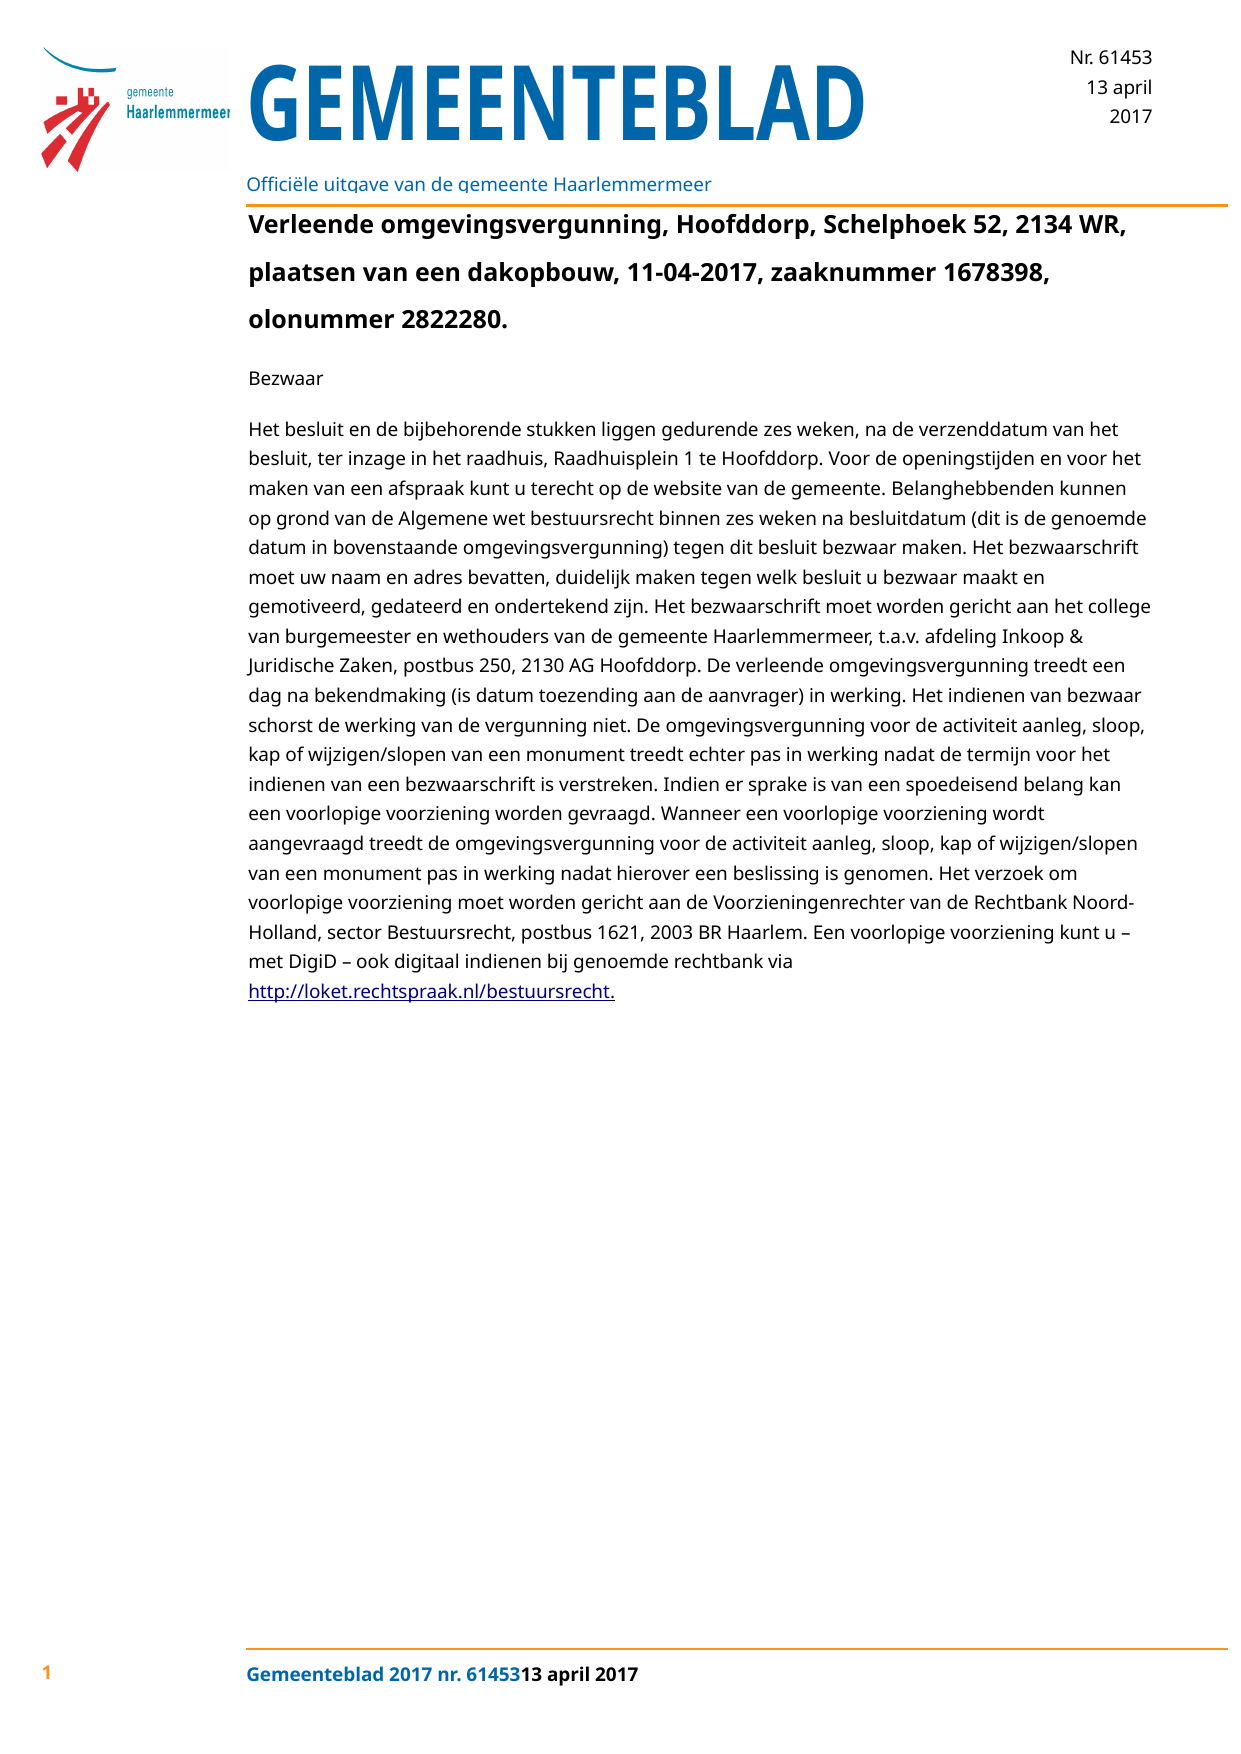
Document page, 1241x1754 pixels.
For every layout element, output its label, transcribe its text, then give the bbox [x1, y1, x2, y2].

text Het besluit en de bijbehorende stukken liggen gedurende zes weken, na de verzenddatum van het besluit, ter inzage in het raadhuis, Raadhuisplein 1 te Hoofddorp. Voor de openingstijden en voor het maken van een afspraak kunt u terecht op de website van de gemeente. Belanghebbenden kunnen op grond van de Algemene wet bestuursrecht binnen zes weken na besluitdatum (dit is de genoemde datum in bovenstaande omgevingsvergunning) tegen dit besluit bezwaar maken. Het bezwaarschrift moet uw naam en adres bevatten, duidelijk maken tegen welk besluit u bezwaar maakt en gemotiveerd, gedateerd en ondertekend zijn. Het bezwaarschrift moet worden gericht aan het college van burgemeester en wethouders van de gemeente Haarlemmermeer, t.a.v. afdeling Inkoop & Juridische Zaken, postbus 250, 2130 AG Hoofddorp. De verleende omgevingsvergunning treedt een dag na bekendmaking (is datum toezending aan de aanvrager) in werking. Het indienen van bezwaar schorst de werking van de vergunning niet. De omgevingsvergunning voor de activiteit aanleg, sloop, kap of wijzigen/slopen van een monument treedt echter pas in werking nadat de termijn voor het indienen van een bezwaarschrift is verstreken. Indien er sprake is van een spoedeisend belang kan een voorlopige voorziening worden gevraagd. Wanneer een voorlopige voorziening wordt aangevraagd treedt de omgevingsvergunning voor de activiteit aanleg, sloop, kap of wijzigen/slopen van een monument pas in werking nadat hierover een beslissing is genomen. Het verzoek om voorlopige voorziening moet worden gericht aan de Voorzieningenrechter van de Rechtbank Noord-Holland, sector Bestuursrecht, postbus 1621, 2003 BR Haarlem. Een voorlopige voorziening kunt u – met DigiD – ook digitaal indienen bij genoemde rechtbank via http://loket.rechtspraak.nl/bestuursrecht. [248, 416, 1152, 1004]
picture [41, 47, 231, 172]
text Verleende omgevingsvergunning, Hoofddorp, Schelphoek 52, 2134 WR, plaatsen van een dakopbouw, 11-04-2017, zaaknummer 1678398, olonummer 2822280. [248, 207, 1152, 336]
text Bezwaar [248, 366, 1152, 391]
